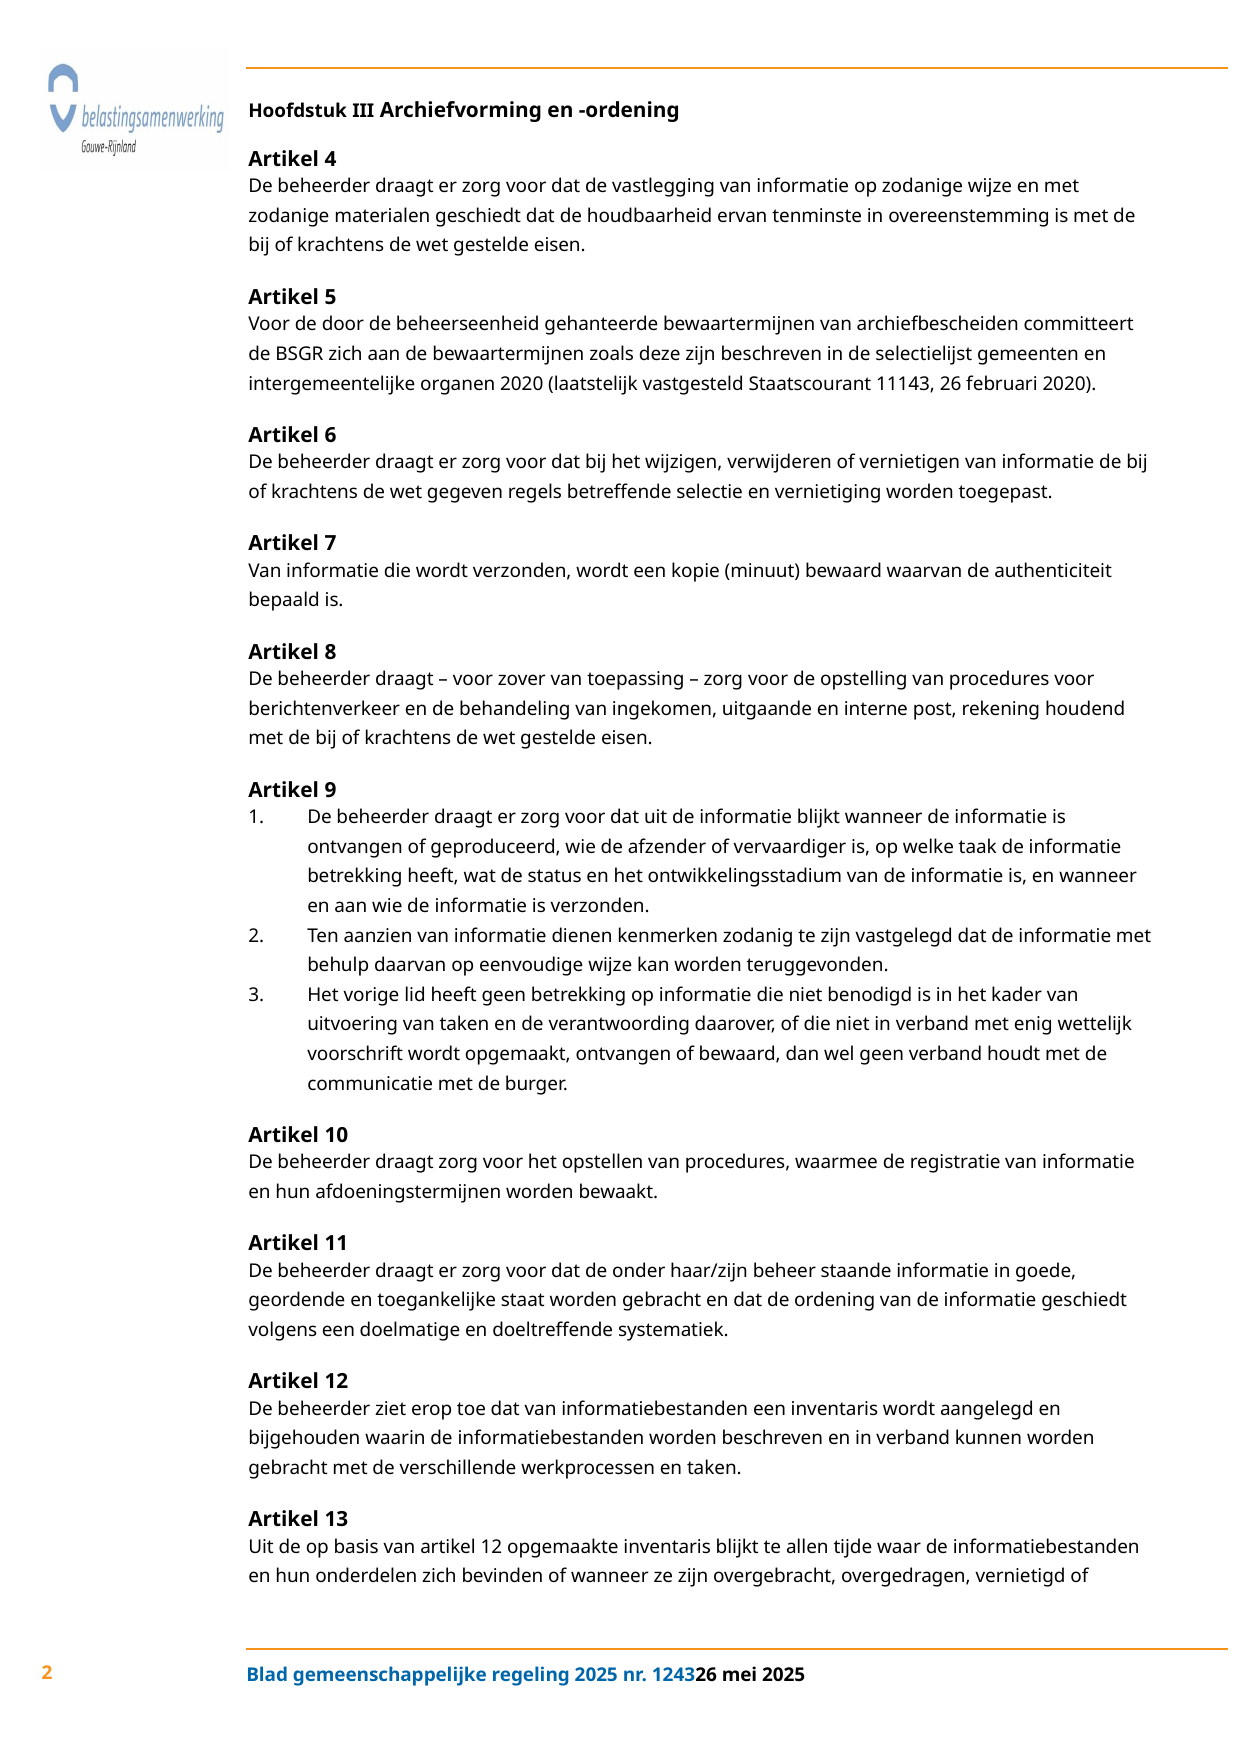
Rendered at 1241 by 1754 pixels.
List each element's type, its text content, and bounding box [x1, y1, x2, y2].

text Artikel 12 [248, 1367, 1152, 1395]
text De beheerder draagt er zorg voor dat bij het wijzigen, verwijderen of vernietigen van informatie de bij of krachtens de wet gegeven regels betreffende selectie en vernietiging worden toegepast. [248, 448, 1152, 504]
picture [41, 47, 231, 172]
text Uit de op basis van artikel 12 opgemaakte inventaris blijkt te allen tijde waar de informatiebestanden en hun onderdelen zich bevinden of wanneer ze zijn overgebracht, overgedragen, vernietigd of [248, 1533, 1152, 1588]
text Artikel 13 [248, 1504, 1152, 1533]
list Ten aanzien van informatie dienen kenmerken zodanig te zijn vastgelegd dat de informatie met behulp daarvan op eenvoudige wijze kan worden teruggevonden. [248, 922, 1152, 977]
text De beheerder draagt er zorg voor dat de vastlegging van informatie op zodanige wijze en met zodanige materialen geschiedt dat de houdbaarheid ervan tenminste in overeenstemming is met de bij of krachtens de wet gestelde eisen. [248, 172, 1152, 257]
text Artikel 4 [248, 144, 1152, 172]
text De beheerder draagt er zorg voor dat de onder haar/zijn beheer staande informatie in goede, geordende en toegankelijke staat worden gebracht en dat de ordening van de informatie geschiedt volgens een doelmatige en doeltreffende systematiek. [248, 1257, 1152, 1342]
text Artikel 11 [248, 1228, 1152, 1257]
text De beheerder draagt – voor zover van toepassing – zorg voor de opstelling van procedures voor berichtenverkeer en de behandeling van ingekomen, uitgaande en interne post, rekening houdend met de bij of krachtens de wet gestelde eisen. [248, 665, 1152, 750]
text Hoofdstuk III Archiefvorming en -ordening [248, 95, 1152, 123]
list Het vorige lid heeft geen betrekking op informatie die niet benodigd is in het kader van uitvoering van taken en de verantwoording daarover, of die niet in verband met enig wettelijk voorschrift wordt opgemaakt, ontvangen of bewaard, dan wel geen verband houdt met de communicatie met de burger. [248, 981, 1152, 1095]
text Voor de door de beheerseenheid gehanteerde bewaartermijnen van archiefbescheiden committeert de BSGR zich aan de bewaartermijnen zoals deze zijn beschreven in de selectielijst gemeenten en intergemeentelijke organen 2020 (laatstelijk vastgesteld Staatscourant 11143, 26 februari 2020). [248, 311, 1152, 395]
text Van informatie die wordt verzonden, wordt een kopie (minuut) bewaard waarvan de authenticiteit bepaald is. [248, 557, 1152, 612]
text Artikel 9 [248, 775, 1152, 803]
text De beheerder draagt zorg voor het opstellen van procedures, waarmee de registratie van informatie en hun afdoeningstermijnen worden bewaakt. [248, 1148, 1152, 1204]
text Artikel 10 [248, 1120, 1152, 1148]
text Artikel 7 [248, 528, 1152, 557]
text Artikel 5 [248, 282, 1152, 311]
list De beheerder draagt er zorg voor dat uit de informatie blijkt wanneer de informatie is ontvangen of geproduceerd, wie de afzender of vervaardiger is, op welke taak de informatie betrekking heeft, wat de status en het ontwikkelingsstadium van de informatie is, en wanneer en aan wie de informatie is verzonden. [248, 803, 1152, 918]
text Artikel 8 [248, 637, 1152, 665]
text De beheerder ziet erop toe dat van informatiebestanden een inventaris wordt aangelegd en bijgehouden waarin de informatiebestanden worden beschreven en in verband kunnen worden gebracht met de verschillende werkprocessen en taken. [248, 1395, 1152, 1480]
text Artikel 6 [248, 420, 1152, 448]
